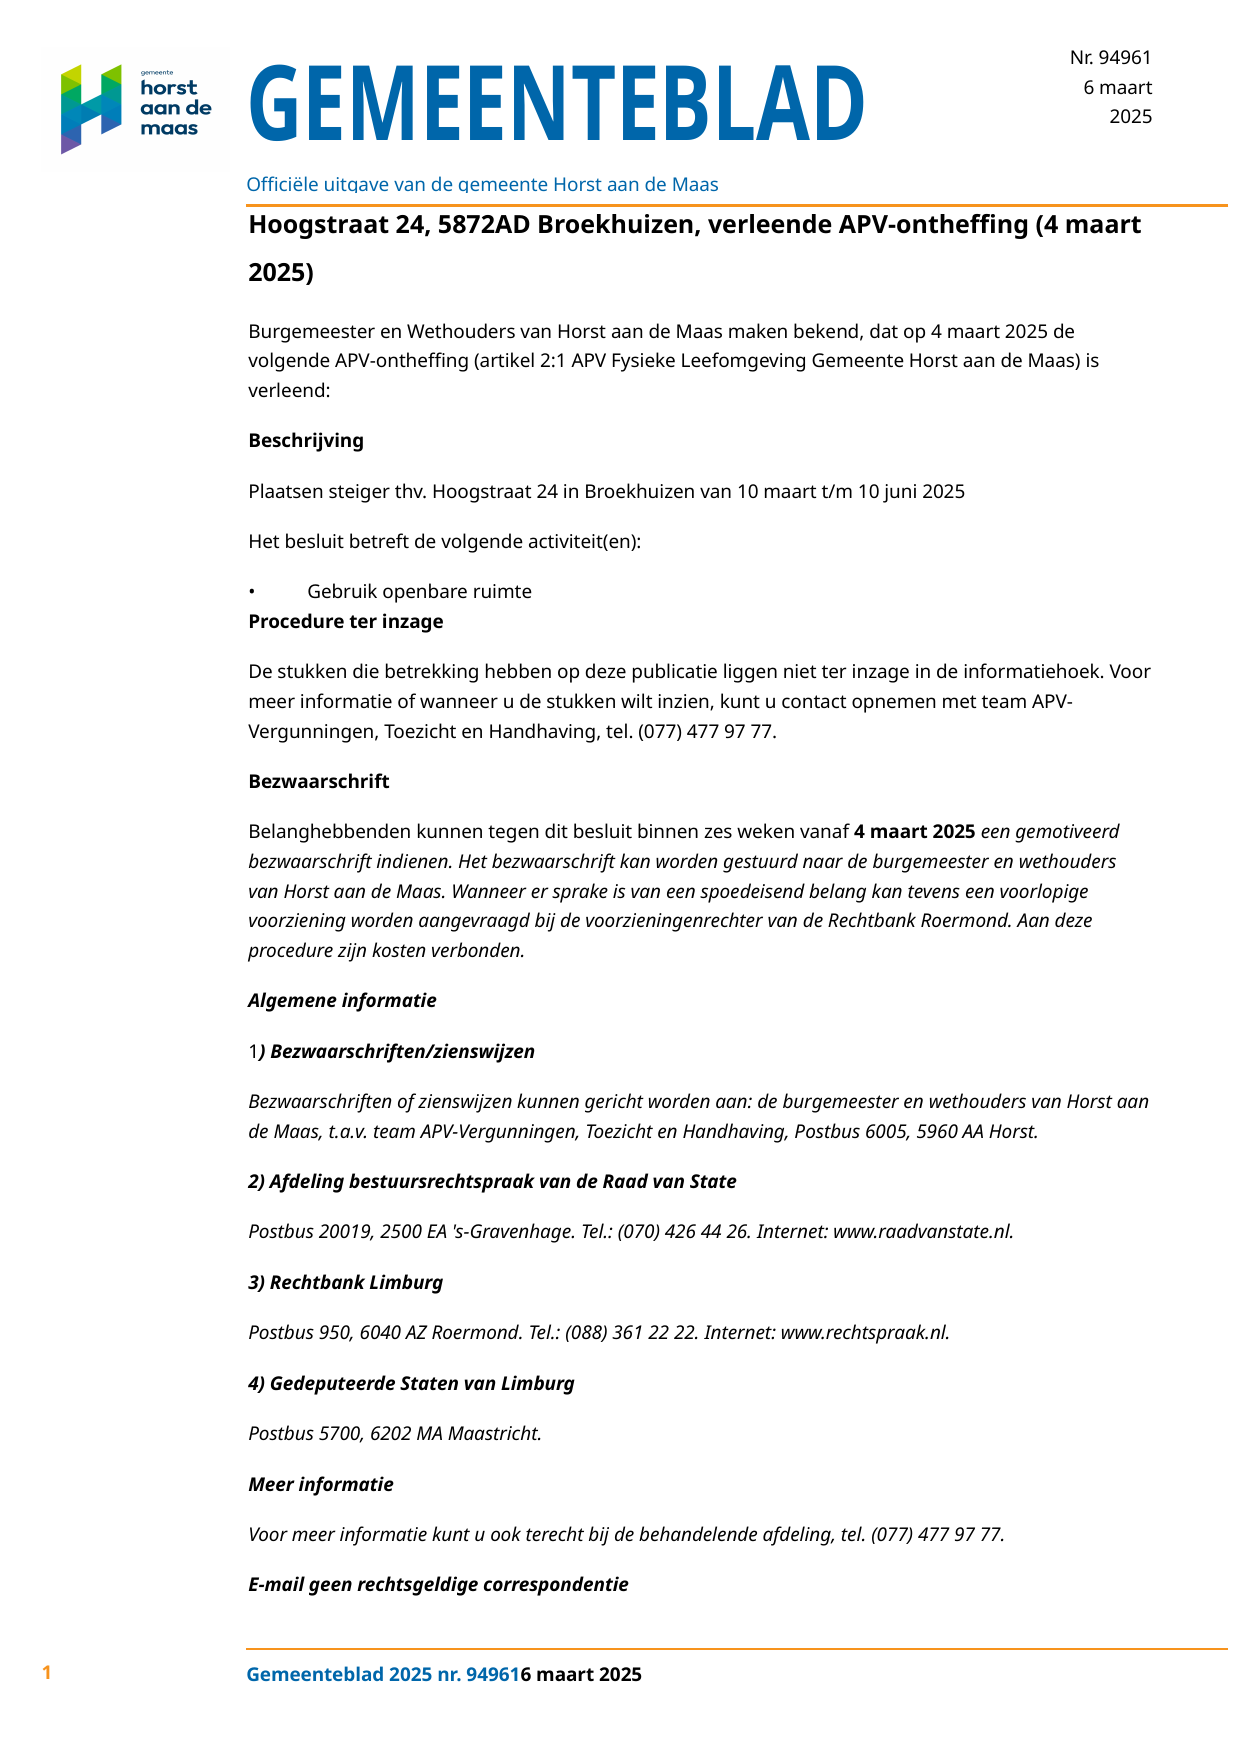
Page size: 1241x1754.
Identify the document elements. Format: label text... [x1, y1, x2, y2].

text Meer informatie [248, 1471, 1152, 1497]
text De stukken die betrekking hebben op deze publicatie liggen niet ter inzage in de informatiehoek. Voor meer informatie of wanneer u de stukken wilt inzien, kunt u contact opnemen met team APV-Vergunningen, Toezicht en Handhaving, tel. (077) 477 97 77. [248, 659, 1152, 744]
text Burgemeester en Wethouders van Horst aan de Maas maken bekend, dat op 4 maart 2025 de volgende APV-ontheffing (artikel 2:1 APV Fysieke Leefomgeving Gemeente Horst aan de Maas) is verleend: [248, 318, 1152, 403]
text Bezwaarschrift [248, 768, 1152, 794]
list Gebruik openbare ruimte [248, 579, 1152, 604]
text Hoogstraat 24, 5872AD Broekhuizen, verleende APV-ontheffing (4 maart 2025) [248, 207, 1152, 288]
text Plaatsen steiger thv. Hoogstraat 24 in Broekhuizen van 10 maart t/m 10 juni 2025 [248, 478, 1152, 504]
text E-mail geen rechtsgeldige correspondentie [248, 1572, 1152, 1597]
text Postbus 20019, 2500 EA 's-Gravenhage. Tel.: (070) 426 44 26. Internet: www.raadvanstate.nl. [248, 1219, 1152, 1244]
text Algemene informatie [248, 987, 1152, 1013]
text 1) Bezwaarschriften/zienswijzen [248, 1038, 1152, 1064]
text Bezwaarschriften of zienswijzen kunnen gericht worden aan: de burgemeester en wethouders van Horst aan de Maas, t.a.v. team APV-Vergunningen, Toezicht en Handhaving, Postbus 6005, 5960 AA Horst. [248, 1088, 1152, 1144]
text Postbus 950, 6040 AZ Roermond. Tel.: (088) 361 22 22. Internet: www.rechtspraak.nl. [248, 1319, 1152, 1345]
text Procedure ter inzage [248, 608, 1152, 634]
text 2) Afdeling bestuursrechtspraak van de Raad van State [248, 1168, 1152, 1194]
picture [41, 47, 231, 172]
text 3) Rechtbank Limburg [248, 1269, 1152, 1295]
text Postbus 5700, 6202 MA Maastricht. [248, 1420, 1152, 1446]
text Belanghebbenden kunnen tegen dit besluit binnen zes weken vanaf 4 maart 2025 een gemotiveerd bezwaarschrift indienen. Het bezwaarschrift kan worden gestuurd naar de burgemeester en wethouders van Horst aan de Maas. Wanneer er sprake is van een spoedeisend belang kan tevens een voorlopige voorziening worden aangevraagd bij de voorzieningenrechter van de Rechtbank Roermond. Aan deze procedure zijn kosten verbonden. [248, 819, 1152, 963]
text Het besluit betreft de volgende activiteit(en): [248, 528, 1152, 554]
text Beschrijving [248, 427, 1152, 453]
text Voor meer informatie kunt u ook terecht bij de behandelende afdeling, tel. (077) 477 97 77. [248, 1521, 1152, 1547]
text 4) Gedeputeerde Staten van Limburg [248, 1370, 1152, 1396]
